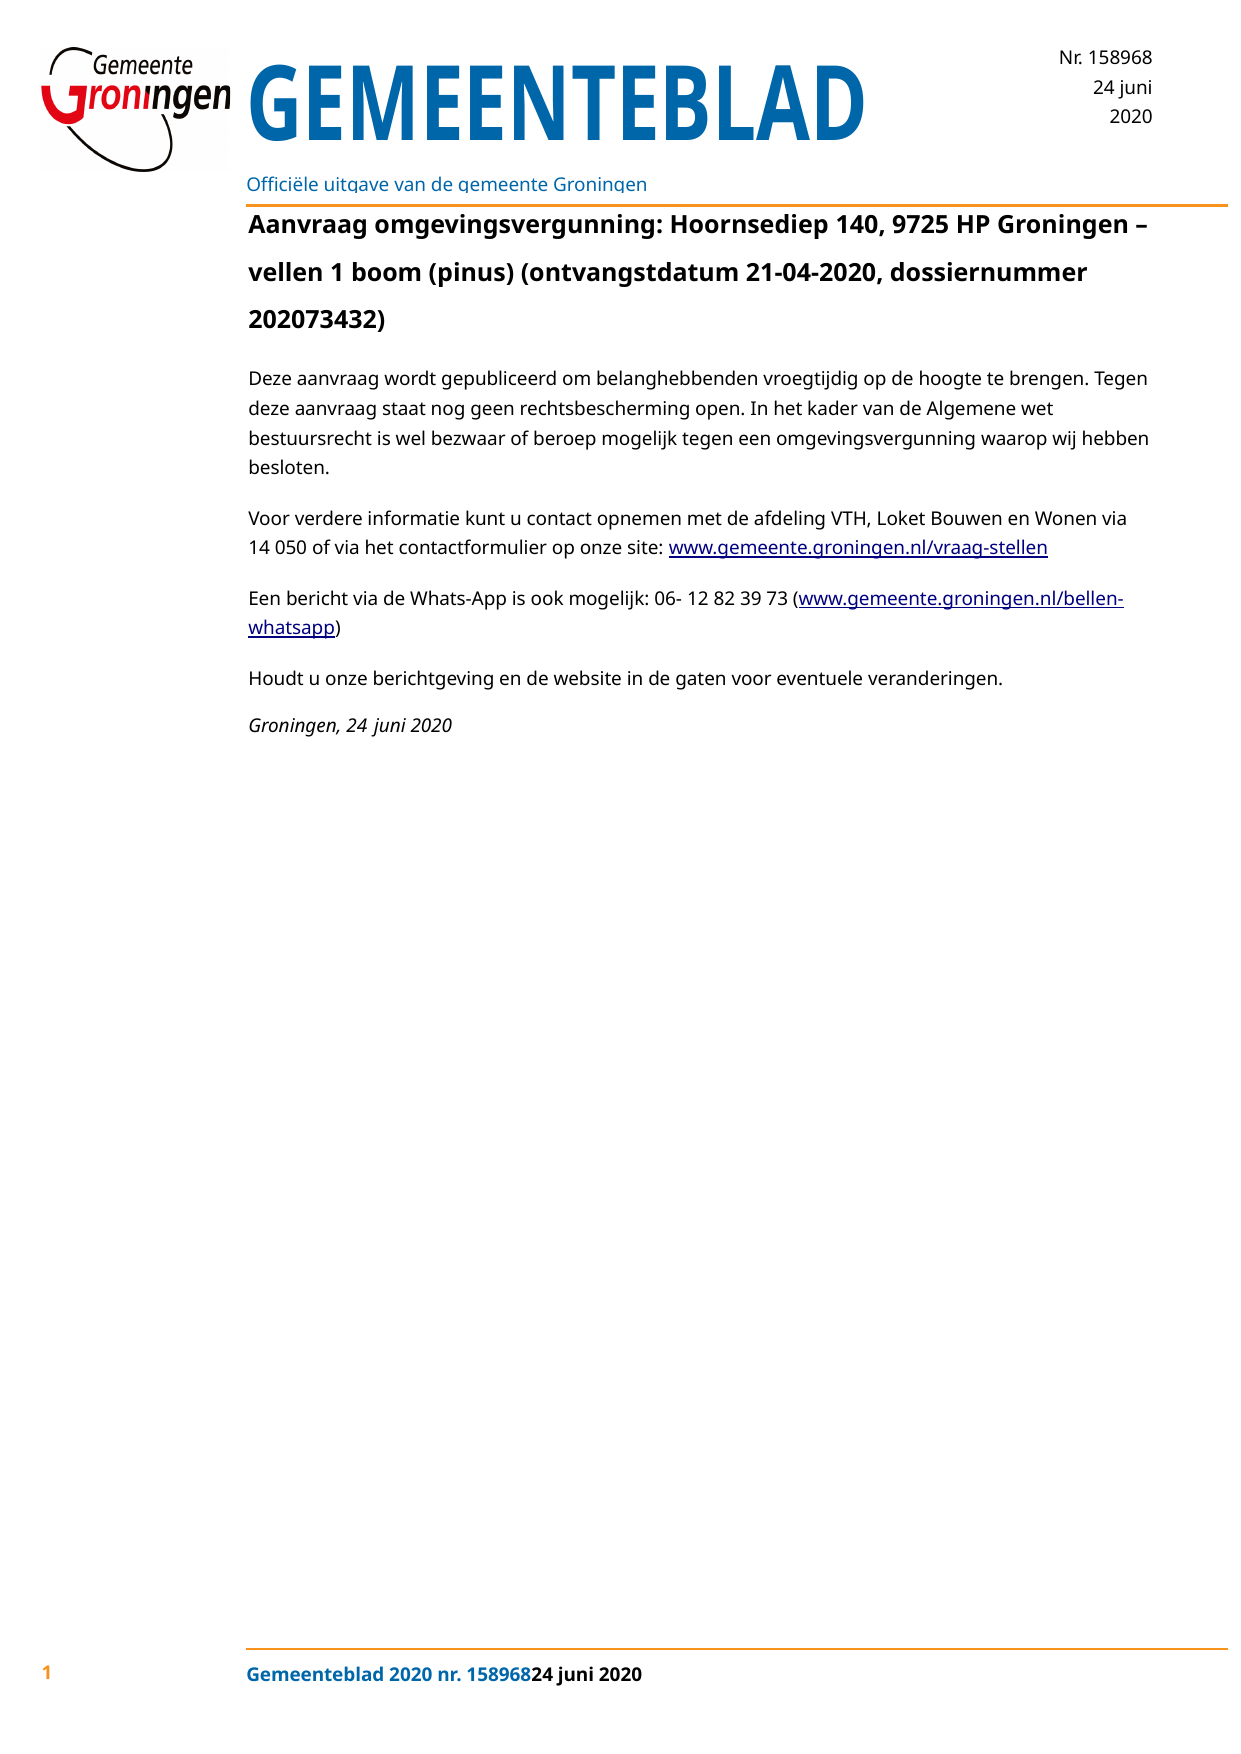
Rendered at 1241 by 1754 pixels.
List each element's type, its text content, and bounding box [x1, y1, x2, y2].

text Een bericht via de Whats-App is ook mogelijk: 06- 12 82 39 73 (www.gemeente.groningen.nl/bellen-whatsapp) [248, 585, 1152, 640]
text Voor verdere informatie kunt u contact opnemen met de afdeling VTH, Loket Bouwen en Wonen via 14 050 of via het contactformulier op onze site: www.gemeente.groningen.nl/vraag-stellen [248, 505, 1152, 560]
text Deze aanvraag wordt gepubliceerd om belanghebbenden vroegtijdig op de hoogte te brengen. Tegen deze aanvraag staat nog geen rechtsbescherming open. In het kader van de Algemene wet bestuursrecht is wel bezwaar of beroep mogelijk tegen een omgevingsvergunning waarop wij hebben besloten. [248, 366, 1152, 480]
text Groningen, 24 juni 2020 [248, 712, 1152, 738]
text Houdt u onze berichtgeving en de website in de gaten voor eventuele veranderingen. [248, 665, 1152, 690]
text Aanvraag omgevingsvergunning: Hoornsediep 140, 9725 HP Groningen – vellen 1 boom (pinus) (ontvangstdatum 21-04-2020, dossiernummer 202073432) [248, 207, 1152, 336]
picture [41, 47, 231, 172]
